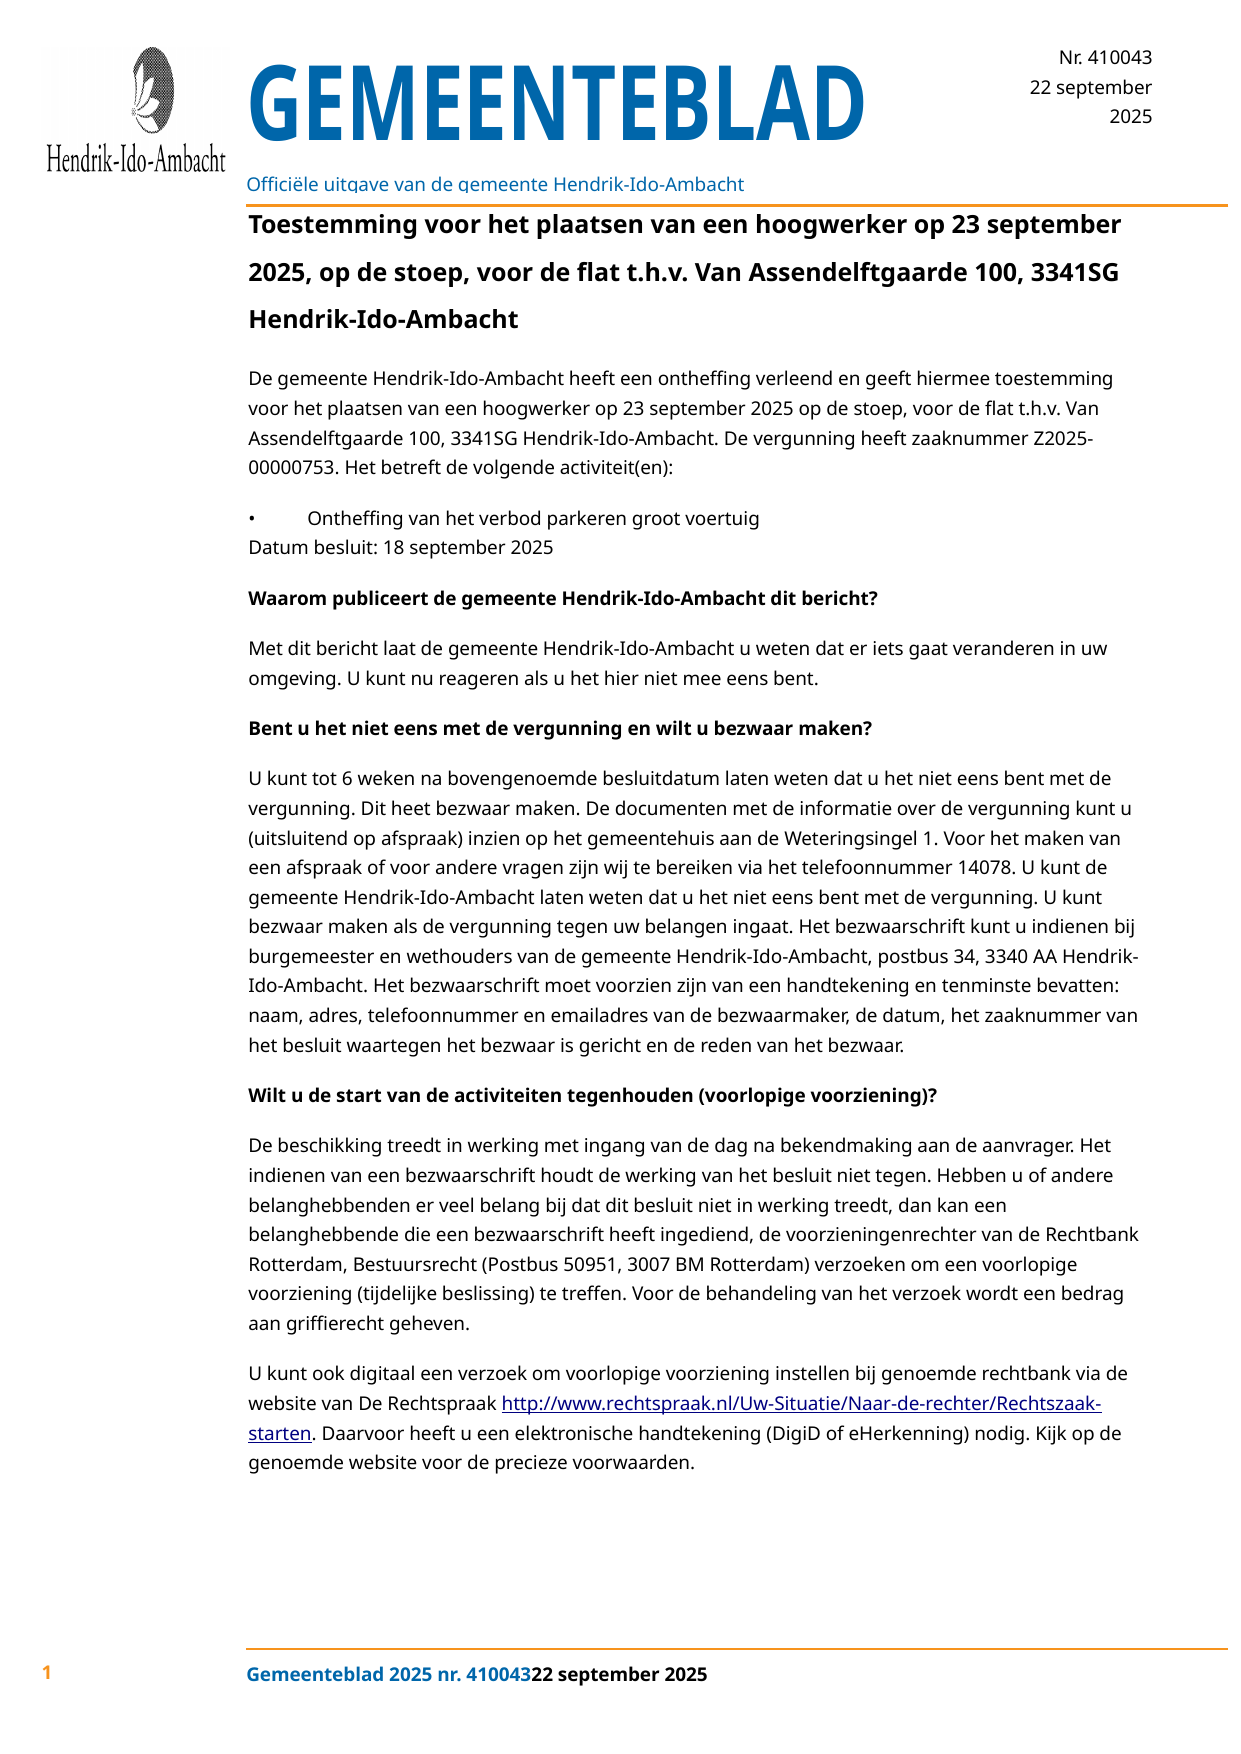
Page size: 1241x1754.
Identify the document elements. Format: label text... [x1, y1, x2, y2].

picture [41, 47, 231, 172]
text Met dit bericht laat de gemeente Hendrik-Ido-Ambacht u weten dat er iets gaat veranderen in uw omgeving. U kunt nu reageren als u het hier niet mee eens bent. [248, 635, 1152, 690]
text De beschikking treedt in werking met ingang van de dag na bekendmaking aan de aanvrager. Het indienen van een bezwaarschrift houdt de werking van het besluit niet tegen. Hebben u of andere belanghebbenden er veel belang bij dat dit besluit niet in werking treedt, dan kan een belanghebbende die een bezwaarschrift heeft ingediend, de voorzieningenrechter van de Rechtbank Rotterdam, Bestuursrecht (Postbus 50951, 3007 BM Rotterdam) verzoeken om een voorlopige voorziening (tijdelijke beslissing) te treffen. Voor de behandeling van het verzoek wordt een bedrag aan griffierecht geheven. [248, 1133, 1152, 1336]
text Datum besluit: 18 september 2025 [248, 534, 1152, 560]
text U kunt ook digitaal een verzoek om voorlopige voorziening instellen bij genoemde rechtbank via de website van De Rechtspraak http://www.rechtspraak.nl/Uw-Situatie/Naar-de-rechter/Rechtszaak-starten. Daarvoor heeft u een elektronische handtekening (DigiD of eHerkenning) nodig. Kijk op de genoemde website voor de precieze voorwaarden. [248, 1361, 1152, 1475]
list Ontheffing van het verbod parkeren groot voertuig [248, 505, 1152, 530]
text Wilt u de start van de activiteiten tegenhouden (voorlopige voorziening)? [248, 1082, 1152, 1108]
text Bent u het niet eens met de vergunning en wilt u bezwaar maken? [248, 715, 1152, 741]
text De gemeente Hendrik-Ido-Ambacht heeft een ontheffing verleend en geeft hiermee toestemming voor het plaatsen van een hoogwerker op 23 september 2025 op de stoep, voor de flat t.h.v. Van Assendelftgaarde 100, 3341SG Hendrik-Ido-Ambacht. De vergunning heeft zaaknummer Z2025-00000753. Het betreft de volgende activiteit(en): [248, 366, 1152, 480]
text U kunt tot 6 weken na bovengenoemde besluitdatum laten weten dat u het niet eens bent met de vergunning. Dit heet bezwaar maken. De documenten met de informatie over de vergunning kunt u (uitsluitend op afspraak) inzien op het gemeentehuis aan de Weteringsingel 1. Voor het maken van een afspraak of voor andere vragen zijn wij te bereiken via het telefoonnummer 14078. U kunt de gemeente Hendrik-Ido-Ambacht laten weten dat u het niet eens bent met de vergunning. U kunt bezwaar maken als de vergunning tegen uw belangen ingaat. Het bezwaarschrift kunt u indienen bij burgemeester en wethouders van de gemeente Hendrik-Ido-Ambacht, postbus 34, 3340 AA Hendrik-Ido-Ambacht. Het bezwaarschrift moet voorzien zijn van een handtekening en tenminste bevatten: naam, adres, telefoonnummer en emailadres van de bezwaarmaker, de datum, het zaaknummer van het besluit waartegen het bezwaar is gericht en de reden van het bezwaar. [248, 766, 1152, 1057]
text Waarom publiceert de gemeente Hendrik-Ido-Ambacht dit bericht? [248, 585, 1152, 610]
text Toestemming voor het plaatsen van een hoogwerker op 23 september 2025, op de stoep, voor de flat t.h.v. Van Assendelftgaarde 100, 3341SG Hendrik-Ido-Ambacht [248, 207, 1152, 336]
